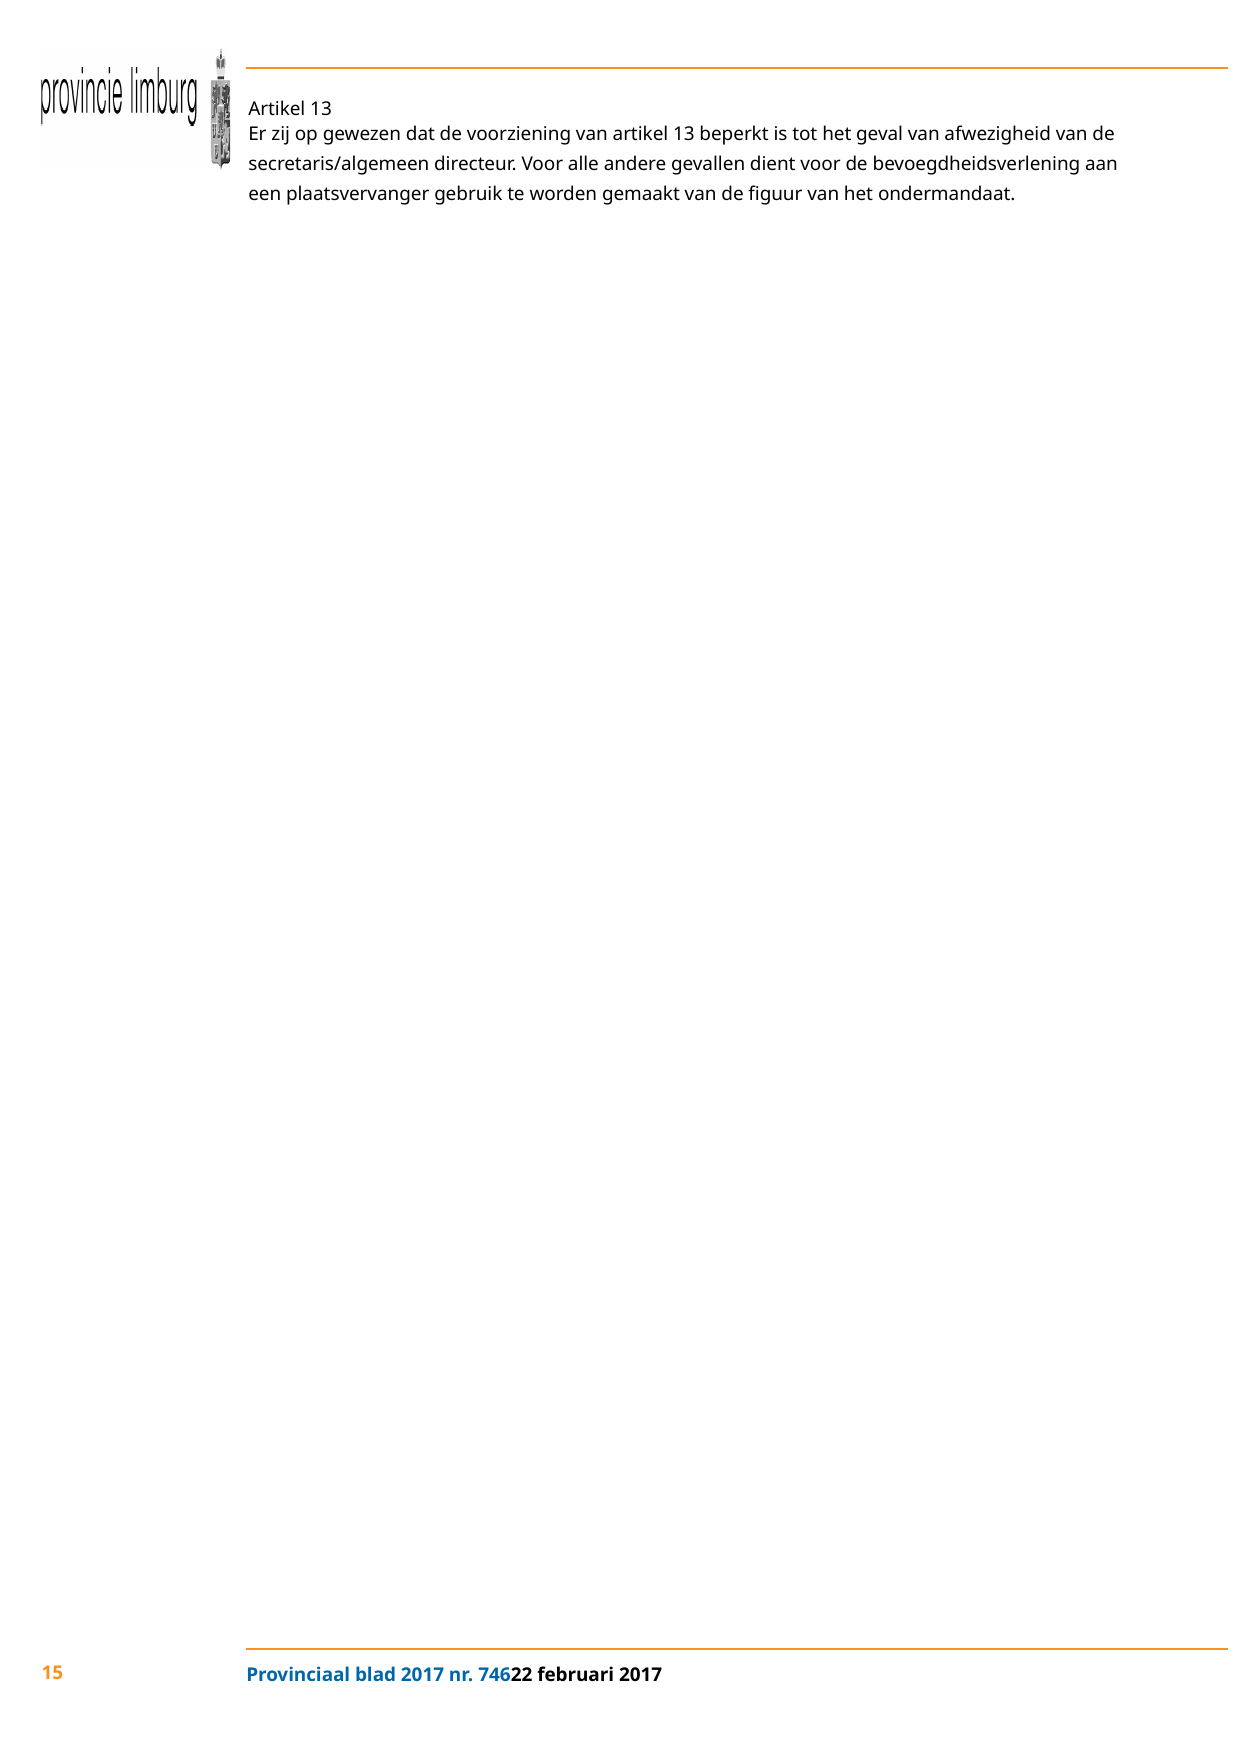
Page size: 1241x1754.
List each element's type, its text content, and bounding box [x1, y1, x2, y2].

picture [41, 47, 231, 172]
text Er zij op gewezen dat de voorziening van artikel 13 beperkt is tot het geval van afwezigheid van de secretaris/algemeen directeur. Voor alle andere gevallen dient voor de bevoegdheidsverlening aan een plaatsvervanger gebruik te worden gemaakt van de figuur van het ondermandaat. [248, 121, 1152, 205]
text Artikel 13 [248, 95, 1152, 121]
